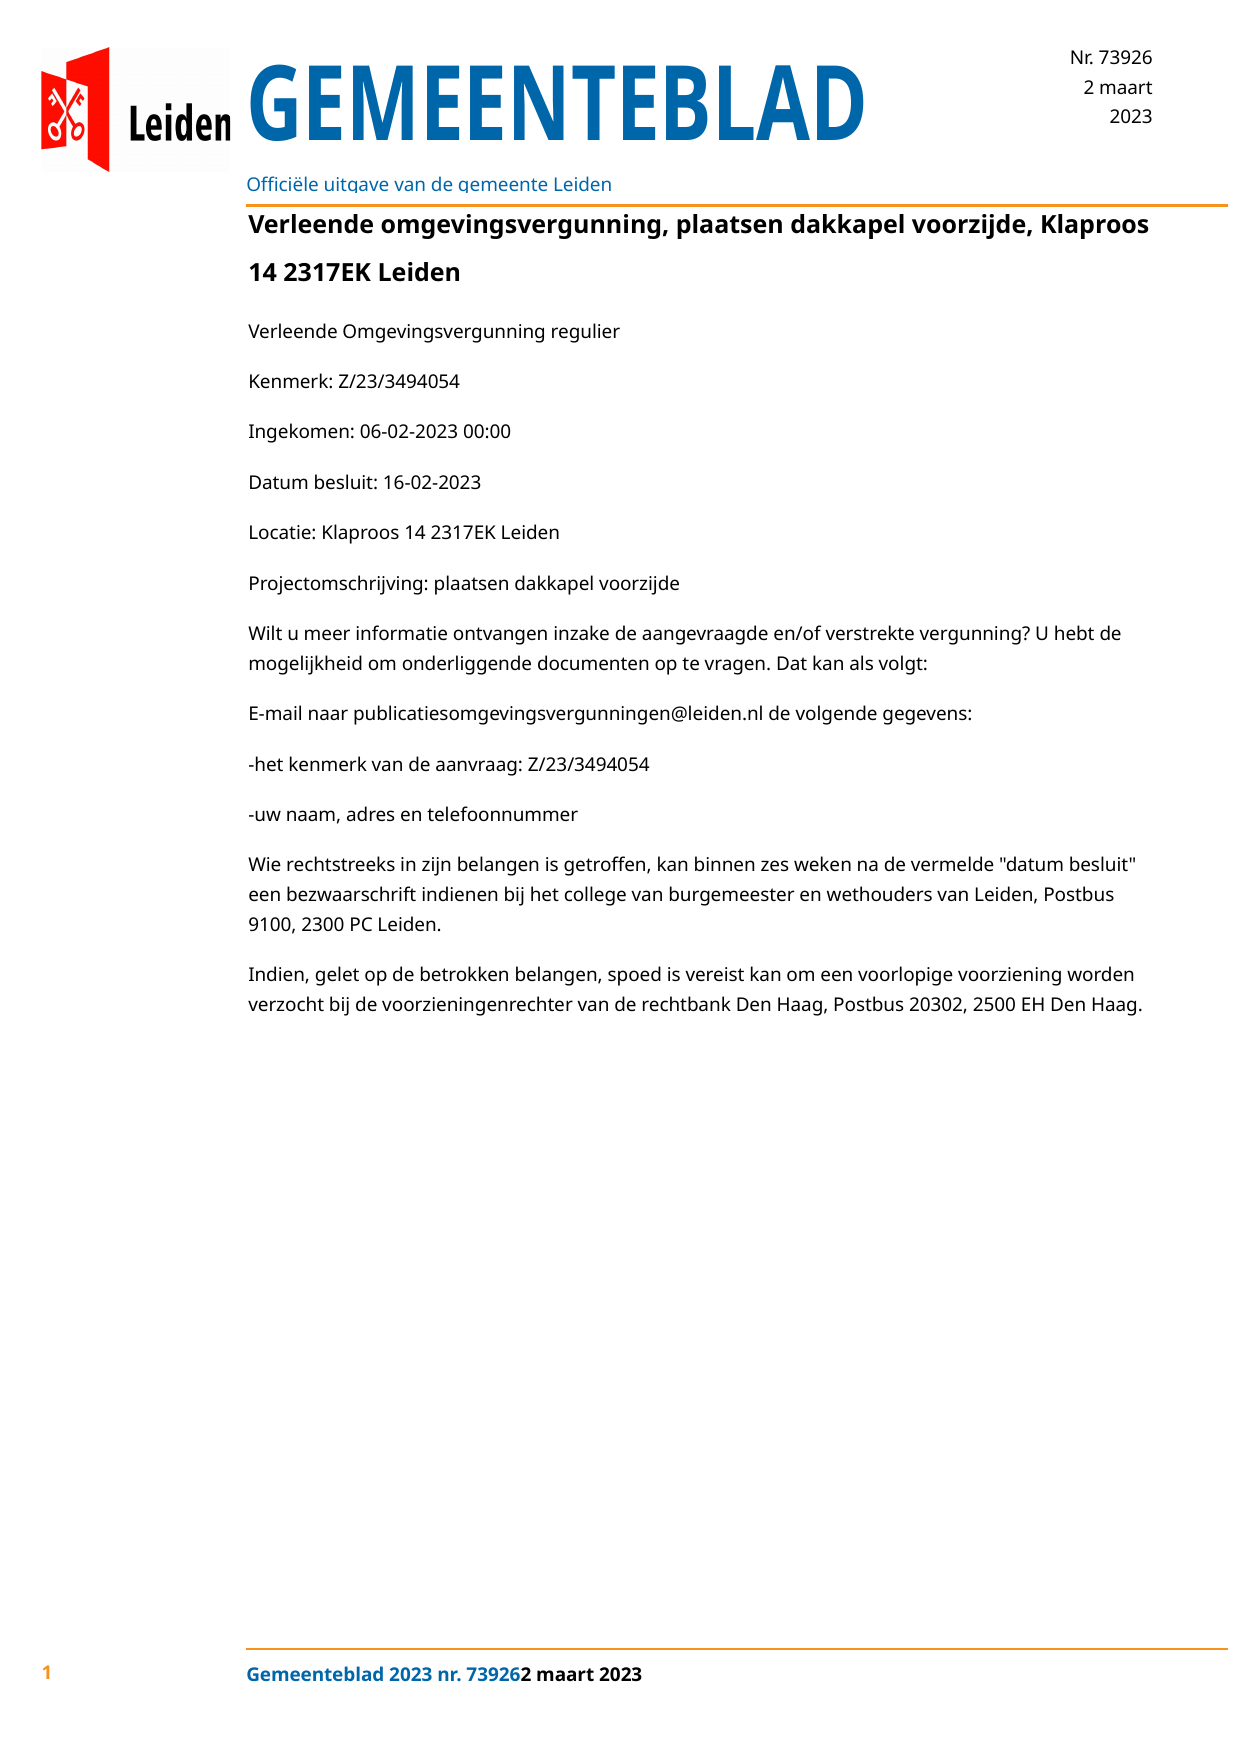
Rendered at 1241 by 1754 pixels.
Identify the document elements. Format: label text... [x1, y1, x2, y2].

text Indien, gelet op de betrokken belangen, spoed is vereist kan om een voorlopige voorziening worden verzocht bij de voorzieningenrechter van de rechtbank Den Haag, Postbus 20302, 2500 EH Den Haag. [248, 961, 1152, 1017]
text E-mail naar publicatiesomgevingsvergunningen@leiden.nl de volgende gegevens: [248, 700, 1152, 726]
text Verleende omgevingsvergunning, plaatsen dakkapel voorzijde, Klaproos 14 2317EK Leiden [248, 207, 1152, 288]
picture [41, 47, 231, 172]
text Projectomschrijving: plaatsen dakkapel voorzijde [248, 570, 1152, 596]
text Datum besluit: 16-02-2023 [248, 469, 1152, 495]
text Locatie: Klaproos 14 2317EK Leiden [248, 519, 1152, 545]
text Ingekomen: 06-02-2023 00:00 [248, 419, 1152, 444]
text Wilt u meer informatie ontvangen inzake de aangevraagde en/of verstrekte vergunning? U hebt de mogelijkheid om onderliggende documenten op te vragen. Dat kan als volgt: [248, 620, 1152, 676]
text Verleende Omgevingsvergunning regulier [248, 318, 1152, 344]
text Kenmerk: Z/23/3494054 [248, 368, 1152, 394]
text Wie rechtstreeks in zijn belangen is getroffen, kan binnen zes weken na de vermelde "datum besluit" een bezwaarschrift indienen bij het college van burgemeester en wethouders van Leiden, Postbus 9100, 2300 PC Leiden. [248, 852, 1152, 937]
text -het kenmerk van de aanvraag: Z/23/3494054 [248, 751, 1152, 777]
text -uw naam, adres en telefoonnummer [248, 801, 1152, 827]
